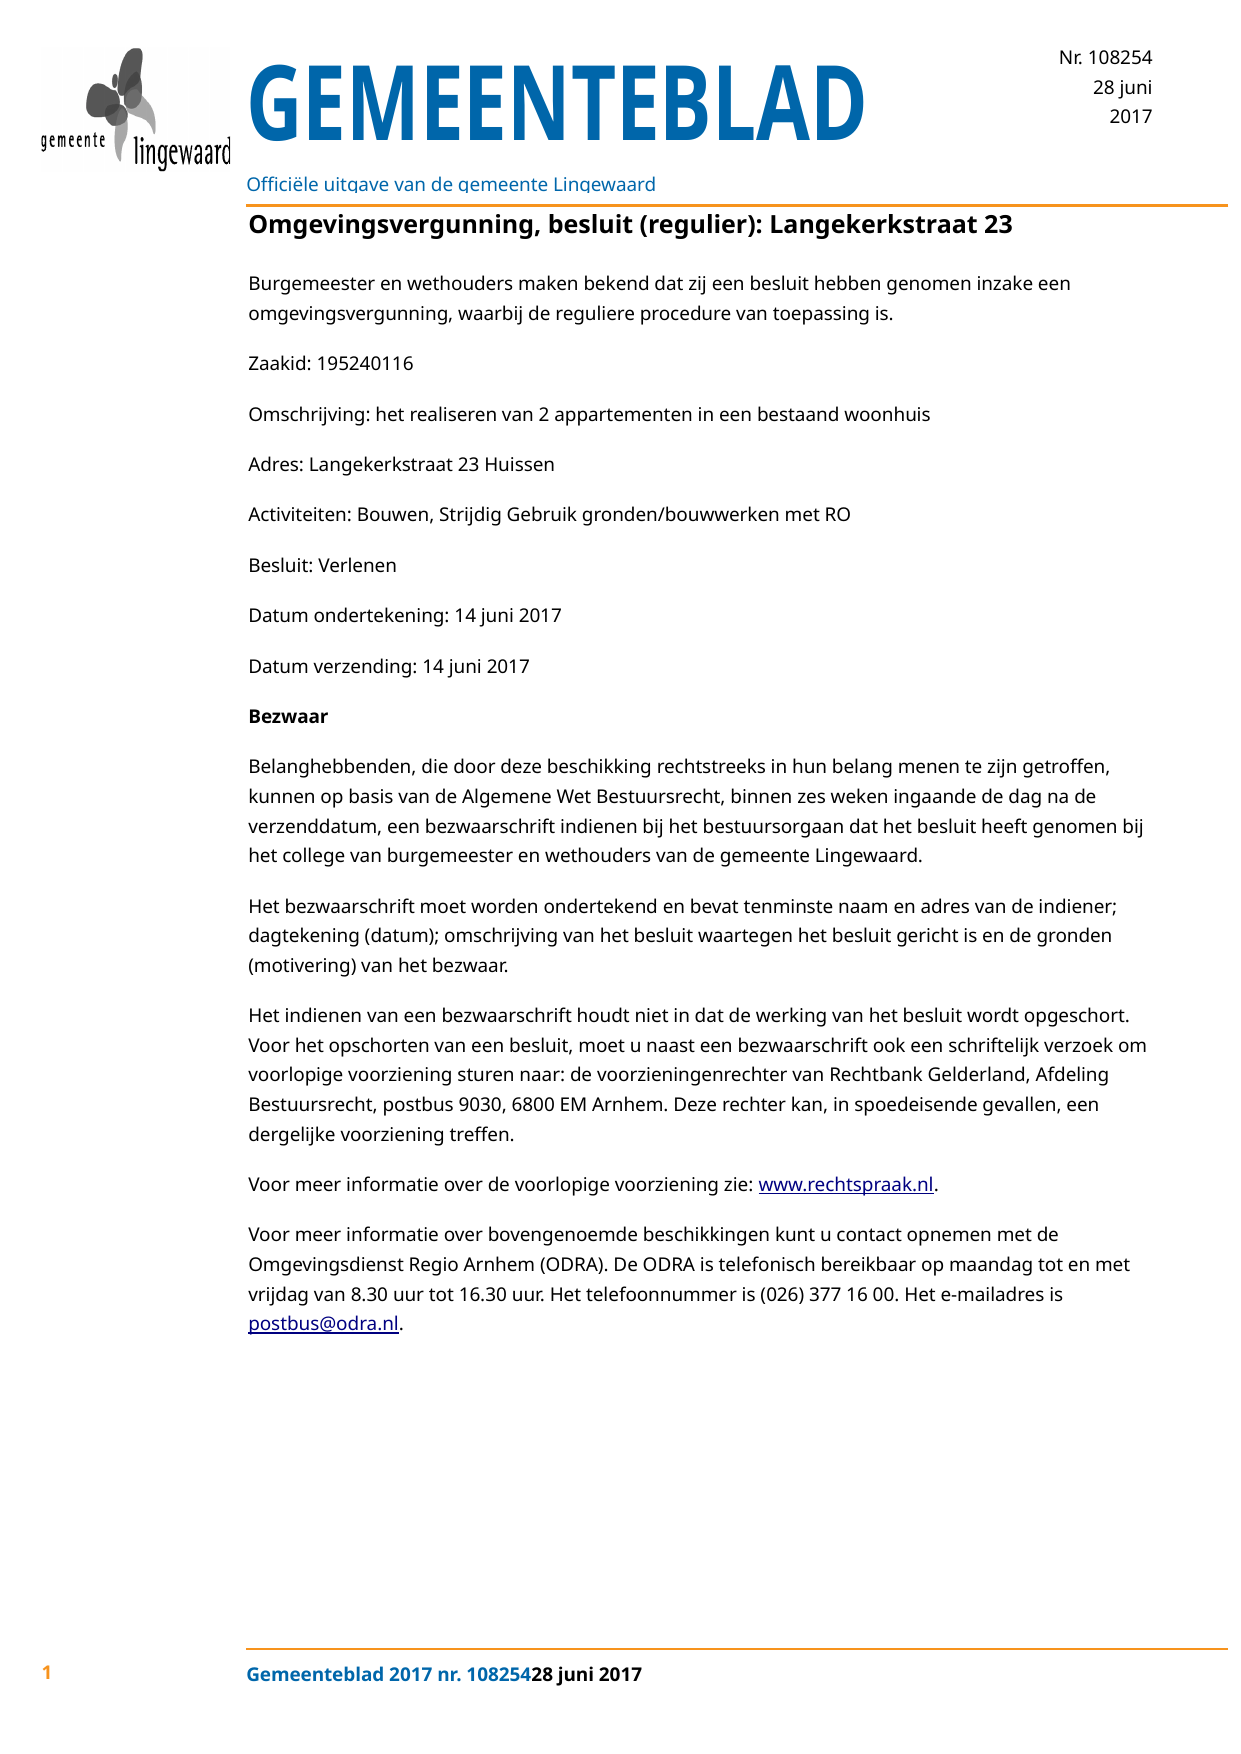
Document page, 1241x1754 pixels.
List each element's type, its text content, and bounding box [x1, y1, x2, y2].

text Omgevingsvergunning, besluit (regulier): Langekerkstraat 23 [248, 207, 1152, 241]
text Datum ondertekening: 14 juni 2017 [248, 602, 1152, 628]
text Adres: Langekerkstraat 23 Huissen [248, 451, 1152, 477]
text Voor meer informatie over de voorlopige voorziening zie: www.rechtspraak.nl. [248, 1171, 1152, 1197]
text Zaakid: 195240116 [248, 350, 1152, 376]
text Het indienen van een bezwaarschrift houdt niet in dat de werking van het besluit wordt opgeschort. Voor het opschorten van een besluit, moet u naast een bezwaarschrift ook een schriftelijk verzoek om voorlopige voorziening sturen naar: de voorzieningenrechter van Rechtbank Gelderland, Afdeling Bestuursrecht, postbus 9030, 6800 EM Arnhem. Deze rechter kan, in spoedeisende gevallen, een dergelijke voorziening treffen. [248, 1002, 1152, 1146]
text Belanghebbenden, die door deze beschikking rechtstreeks in hun belang menen te zijn getroffen, kunnen op basis van de Algemene Wet Bestuursrecht, binnen zes weken ingaande de dag na de verzenddatum, een bezwaarschrift indienen bij het bestuursorgaan dat het besluit heeft genomen bij het college van burgemeester en wethouders van de gemeente Lingewaard. [248, 754, 1152, 868]
text Besluit: Verlenen [248, 552, 1152, 578]
text Burgemeester en wethouders maken bekend dat zij een besluit hebben genomen inzake een omgevingsvergunning, waarbij de reguliere procedure van toepassing is. [248, 270, 1152, 326]
text Het bezwaarschrift moet worden ondertekend en bevat tenminste naam en adres van de indiener; dagtekening (datum); omschrijving van het besluit waartegen het besluit gericht is en de gronden (motivering) van het bezwaar. [248, 893, 1152, 978]
text Datum verzending: 14 juni 2017 [248, 653, 1152, 678]
picture [41, 47, 231, 172]
text Bezwaar [248, 703, 1152, 729]
text Activiteiten: Bouwen, Strijdig Gebruik gronden/bouwwerken met RO [248, 502, 1152, 527]
text Voor meer informatie over bovengenoemde beschikkingen kunt u contact opnemen met de Omgevingsdienst Regio Arnhem (ODRA). De ODRA is telefonisch bereikbaar op maandag tot en met vrijdag van 8.30 uur tot 16.30 uur. Het telefoonnummer is (026) 377 16 00. Het e-mailadres is postbus@odra.nl. [248, 1222, 1152, 1336]
text Omschrijving: het realiseren van 2 appartementen in een bestaand woonhuis [248, 401, 1152, 426]
